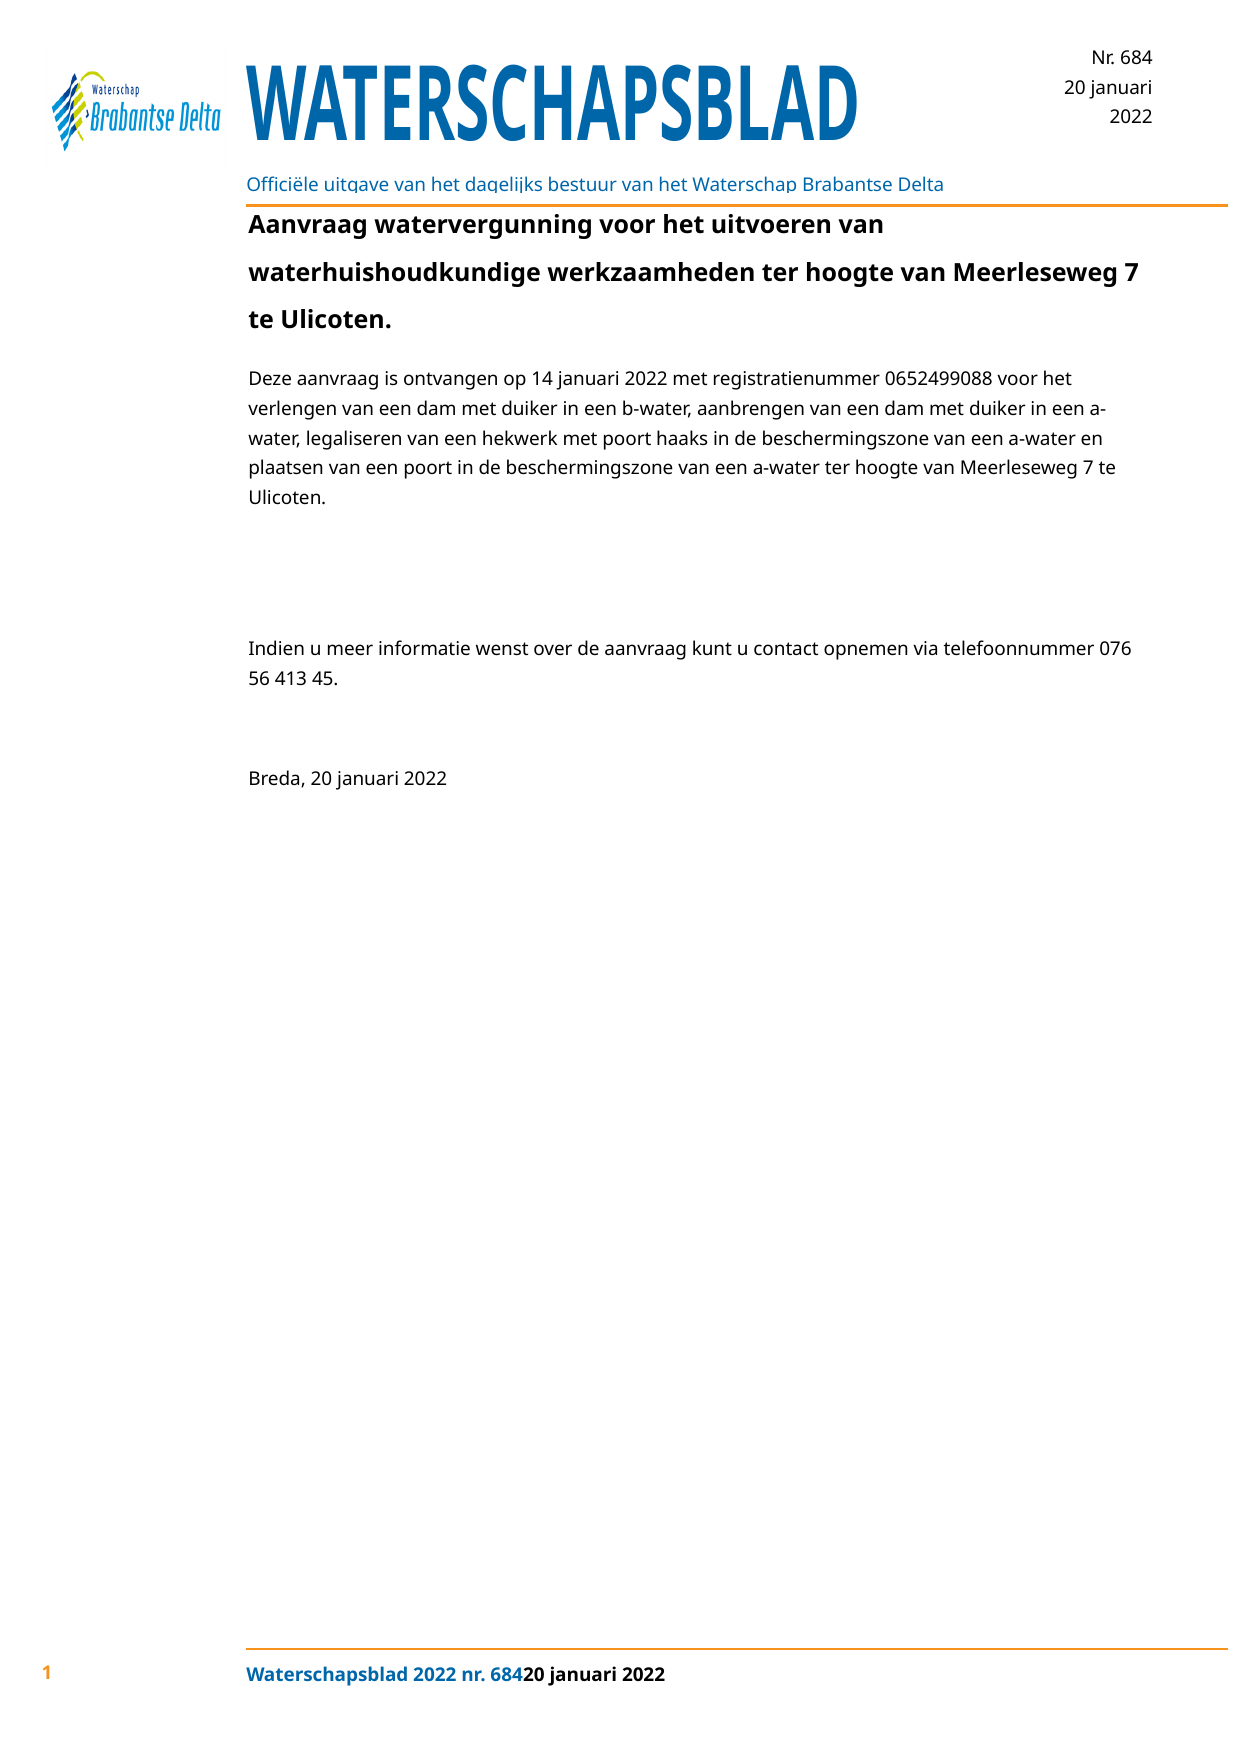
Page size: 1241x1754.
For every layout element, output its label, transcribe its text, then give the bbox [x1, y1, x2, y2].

picture [41, 47, 231, 172]
text Deze aanvraag is ontvangen op 14 januari 2022 met registratienummer 0652499088 voor het verlengen van een dam met duiker in een b-water, aanbrengen van een dam met duiker in een a-water, legaliseren van een hekwerk met poort haaks in de beschermingszone van een a-water en plaatsen van een poort in de beschermingszone van een a-water ter hoogte van Meerleseweg 7 te Ulicoten. [248, 366, 1152, 509]
text Breda, 20 januari 2022 [248, 766, 1152, 791]
text Indien u meer informatie wenst over de aanvraag kunt u contact opnemen via telefoonnummer 076 56 413 45. [248, 635, 1152, 690]
text Aanvraag watervergunning voor het uitvoeren van waterhuishoudkundige werkzaamheden ter hoogte van Meerleseweg 7 te Ulicoten. [248, 207, 1152, 336]
